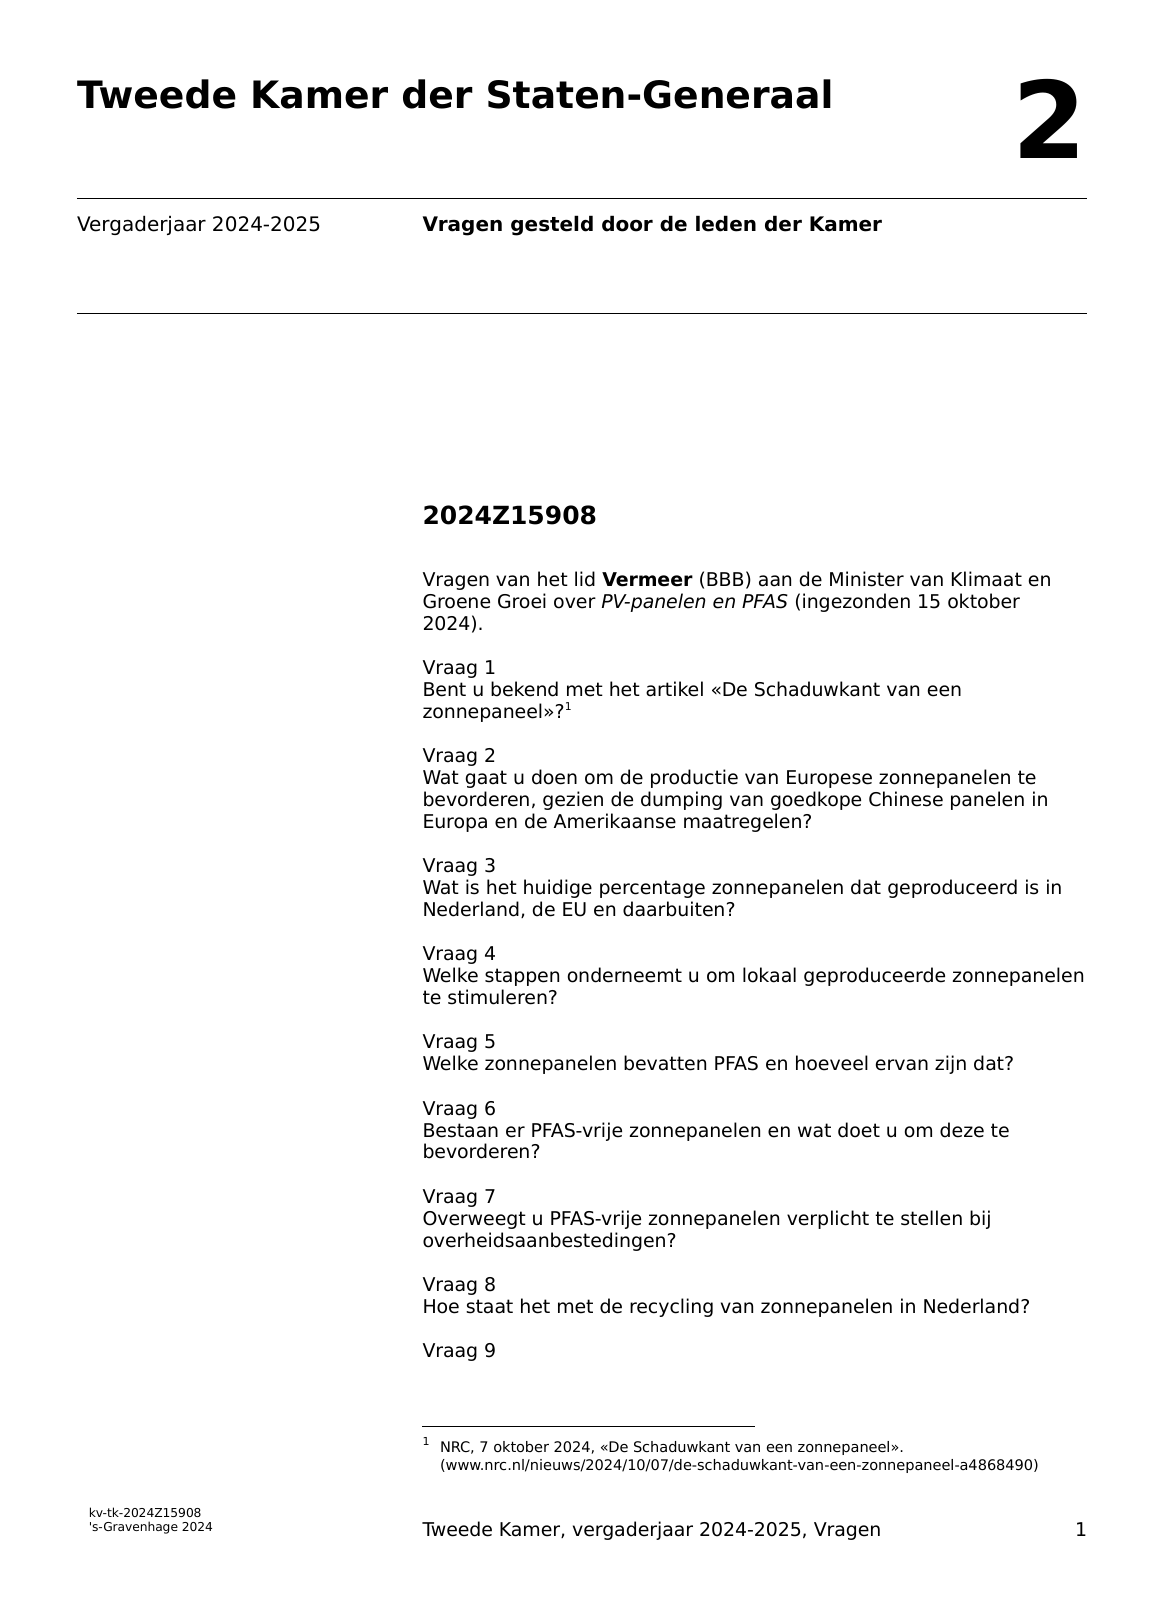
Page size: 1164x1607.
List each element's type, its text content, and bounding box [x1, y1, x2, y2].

text Overweegt u PFAS-vrije zonnepanelen verplicht te stellen bij overheidsaanbestedingen? [422, 1208, 1087, 1252]
text Vraag 9 [422, 1340, 1087, 1362]
table_header Tweede Kamer der Staten-Generaal [77, 59, 886, 198]
text Vraag 2 [422, 745, 1087, 767]
text 2024Z15908 [422, 501, 1087, 531]
text kv-tk-2024Z15908 [88, 1506, 323, 1520]
text Wat gaat u doen om de productie van Europese zonnepanelen te bevorderen, gezien de dumping van goedkope Chinese panelen in Europa en de Amerikaanse maatregelen? [422, 767, 1087, 833]
text Bestaan er PFAS-vrije zonnepanelen en wat doet u om deze te bevorderen? [422, 1119, 1087, 1163]
table_cell Vragen gesteld door de leden der Kamer [422, 199, 1087, 313]
text 's-Gravenhage 2024 [88, 1520, 323, 1534]
text Vraag 5 [422, 1031, 1087, 1053]
text Welke zonnepanelen bevatten PFAS en hoeveel ervan zijn dat? [422, 1053, 1087, 1075]
text Vraag 1 [422, 657, 1087, 679]
text NRC, 7 oktober 2024, «De Schaduwkant van een zonnepaneel». (www.nrc.nl/nieuws/2024/10/07/de-schaduwkant-van-een-zonnepaneel-a4868490) [422, 1435, 1087, 1474]
text Vraag 3 [422, 855, 1087, 877]
text Vraag 7 [422, 1186, 1087, 1208]
text Hoe staat het met de recycling van zonnepanelen in Nederland? [422, 1296, 1087, 1318]
text Vraag 8 [422, 1274, 1087, 1296]
table_header 2 [886, 59, 1087, 198]
text Wat is het huidige percentage zonnepanelen dat geproduceerd is in Nederland, de EU en daarbuiten? [422, 877, 1087, 921]
text Vragen van het lid Vermeer (BBB) aan de Minister van Klimaat en Groene Groei over PV-panelen en PFAS (ingezonden 15 oktober 2024). [422, 569, 1087, 635]
text Vraag 4 [422, 943, 1087, 965]
table_cell Vergaderjaar 2024-2025 [77, 199, 422, 313]
text Welke stappen onderneemt u om lokaal geproduceerde zonnepanelen te stimuleren? [422, 965, 1087, 1009]
text Bent u bekend met het artikel «De Schaduwkant van een zonnepaneel»? [422, 679, 1087, 723]
text Vraag 6 [422, 1097, 1087, 1119]
